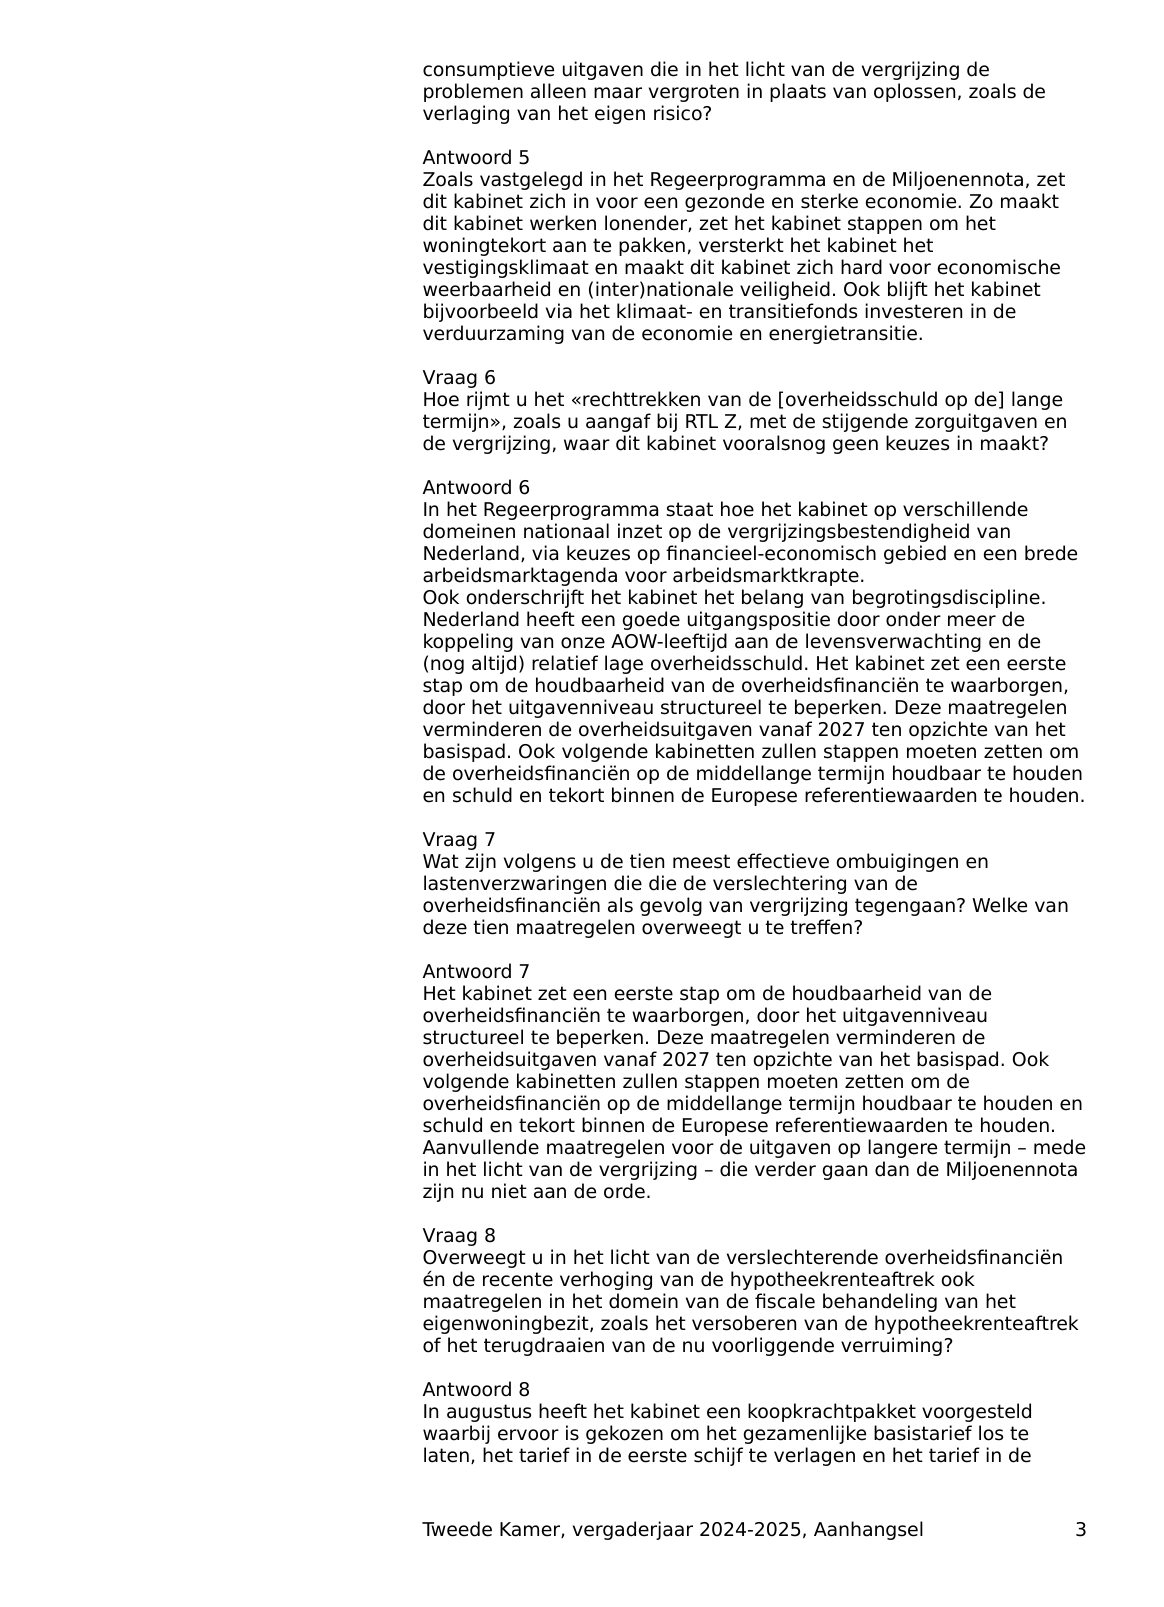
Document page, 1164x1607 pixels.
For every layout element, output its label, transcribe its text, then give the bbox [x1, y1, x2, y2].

text Wat zijn volgens u de tien meest effectieve ombuigingen en lastenverzwaringen die die de verslechtering van de overheidsfinanciën als gevolg van vergrijzing tegengaan? Welke van deze tien maatregelen overweegt u te treffen? [422, 851, 1087, 939]
text Antwoord 8 [422, 1379, 1087, 1401]
text In het Regeerprogramma staat hoe het kabinet op verschillende domeinen nationaal inzet op de vergrijzingsbestendigheid van Nederland, via keuzes op financieel-economisch gebied en een brede arbeidsmarktagenda voor arbeidsmarktkrapte. [422, 499, 1087, 587]
text Het kabinet zet een eerste stap om de houdbaarheid van de overheidsfinanciën te waarborgen, door het uitgavenniveau structureel te beperken. Deze maatregelen verminderen de overheidsuitgaven vanaf 2027 ten opzichte van het basispad. Ook volgende kabinetten zullen stappen moeten zetten om de overheidsfinanciën op de middellange termijn houdbaar te houden en schuld en tekort binnen de Europese referentiewaarden te houden. Aanvullende maatregelen voor de uitgaven op langere termijn – mede in het licht van de vergrijzing – die verder gaan dan de Miljoenennota zijn nu niet aan de orde. [422, 983, 1087, 1203]
text Ook onderschrijft het kabinet het belang van begrotingsdiscipline. Nederland heeft een goede uitgangspositie door onder meer de koppeling van onze AOW-leeftijd aan de levensverwachting en de (nog altijd) relatief lage overheidsschuld. Het kabinet zet een eerste stap om de houdbaarheid van de overheidsfinanciën te waarborgen, door het uitgavenniveau structureel te beperken. Deze maatregelen verminderen de overheidsuitgaven vanaf 2027 ten opzichte van het basispad. Ook volgende kabinetten zullen stappen moeten zetten om de overheidsfinanciën op de middellange termijn houdbaar te houden en schuld en tekort binnen de Europese referentiewaarden te houden. [422, 587, 1087, 807]
text Antwoord 7 [422, 961, 1087, 983]
text Antwoord 6 [422, 477, 1087, 499]
text Zoals vastgelegd in het Regeerprogramma en de Miljoenennota, zet dit kabinet zich in voor een gezonde en sterke economie. Zo maakt dit kabinet werken lonender, zet het kabinet stappen om het woningtekort aan te pakken, versterkt het kabinet het vestigingsklimaat en maakt dit kabinet zich hard voor economische weerbaarheid en (inter)nationale veiligheid. Ook blijft het kabinet bijvoorbeeld via het klimaat- en transitiefonds investeren in de verduurzaming van de economie en energietransitie. [422, 169, 1087, 345]
text Hoe rijmt u het «rechttrekken van de [overheidsschuld op de] lange termijn», zoals u aangaf bij RTL Z, met de stijgende zorguitgaven en de vergrijzing, waar dit kabinet vooralsnog geen keuzes in maakt? [422, 389, 1087, 455]
text Overweegt u in het licht van de verslechterende overheidsfinanciën én de recente verhoging van de hypotheekrenteaftrek ook maatregelen in het domein van de fiscale behandeling van het eigenwoningbezit, zoals het versoberen van de hypotheekrenteaftrek of het terugdraaien van de nu voorliggende verruiming? [422, 1247, 1087, 1357]
text consumptieve uitgaven die in het licht van de vergrijzing de problemen alleen maar vergroten in plaats van oplossen, zoals de verlaging van het eigen risico? [422, 59, 1087, 125]
text Vraag 8 [422, 1225, 1087, 1247]
text Vraag 7 [422, 829, 1087, 851]
text Vraag 6 [422, 367, 1087, 389]
text In augustus heeft het kabinet een koopkrachtpakket voorgesteld waarbij ervoor is gekozen om het gezamenlijke basistarief los te laten, het tarief in de eerste schijf te verlagen en het tarief in de [422, 1401, 1087, 1467]
text Antwoord 5 [422, 147, 1087, 169]
